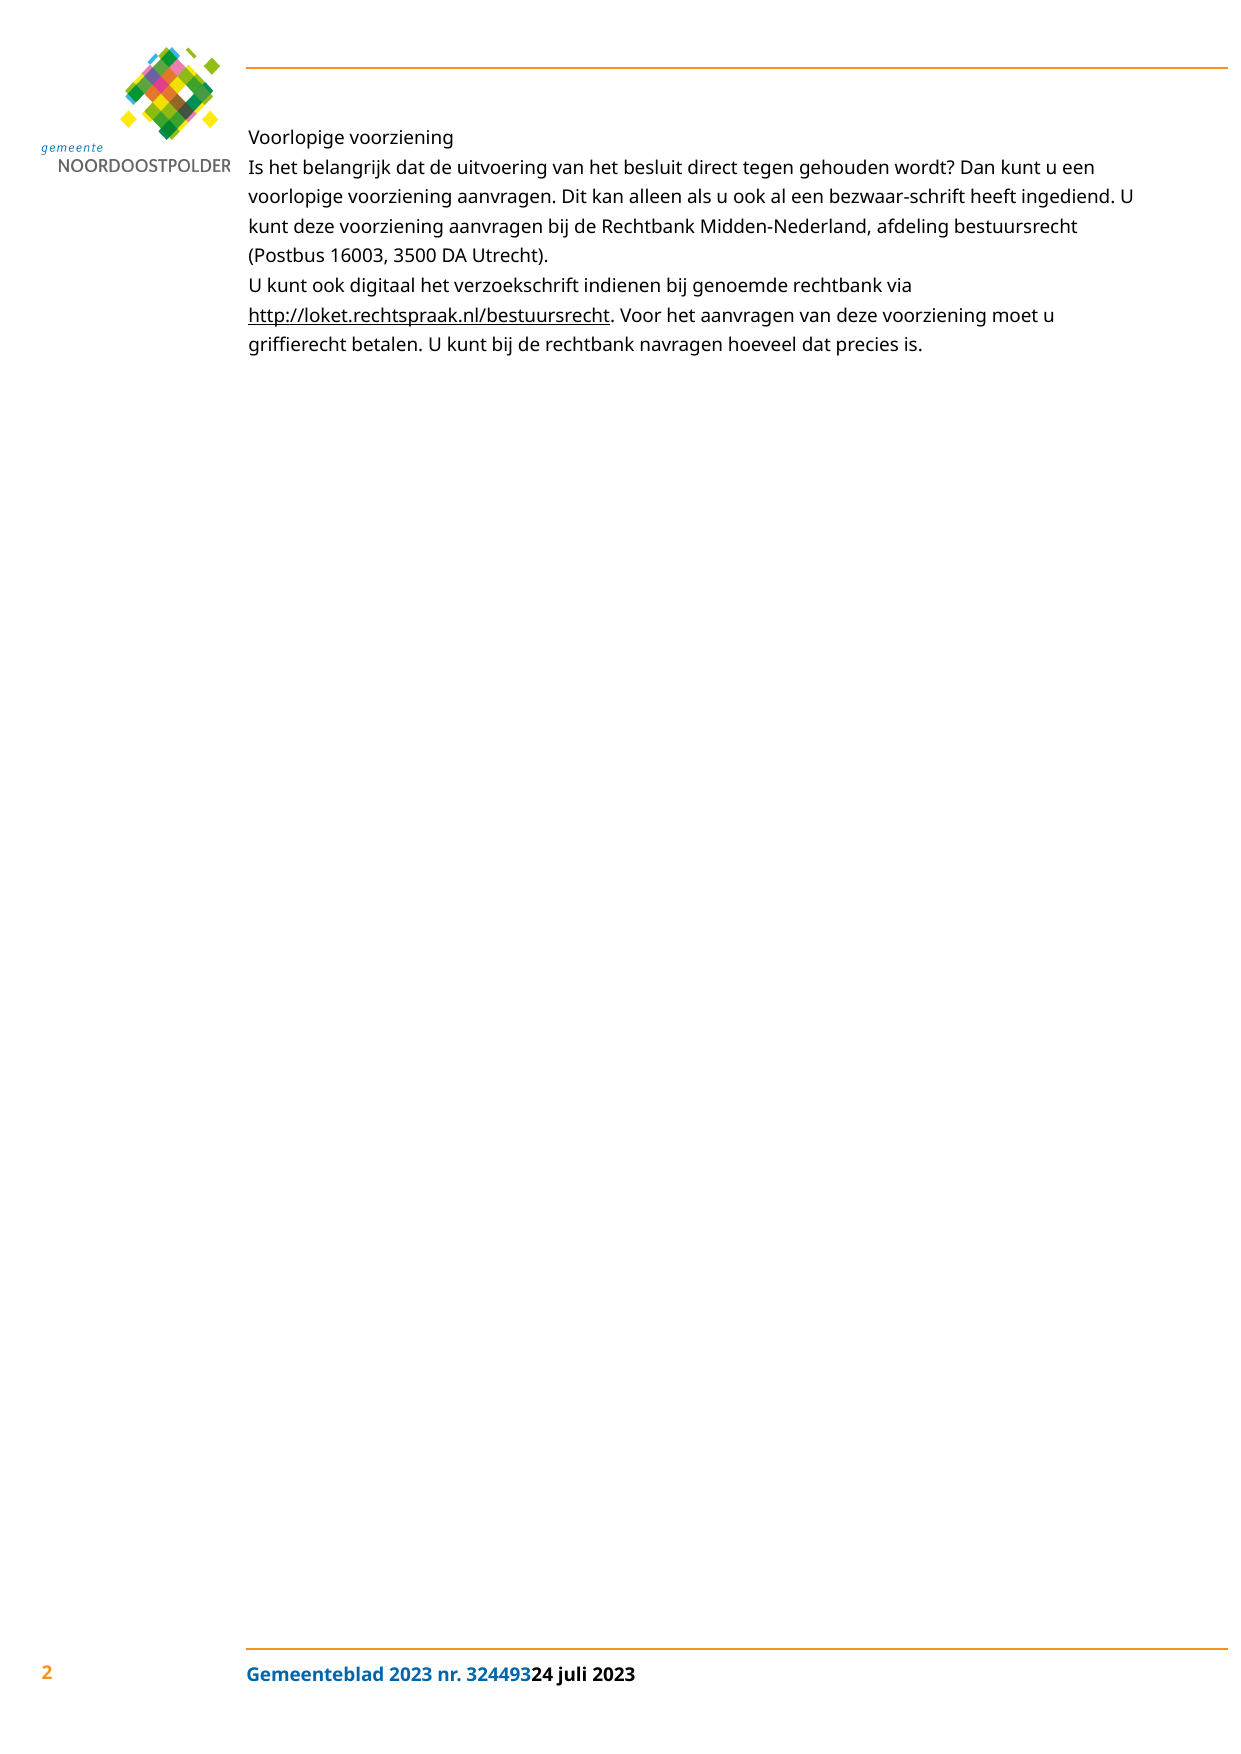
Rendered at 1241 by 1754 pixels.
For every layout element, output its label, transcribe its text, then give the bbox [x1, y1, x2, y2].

picture [41, 47, 231, 172]
text Is het belangrijk dat de uitvoering van het besluit direct tegen gehouden wordt? Dan kunt u een voorlopige voorziening aanvragen. Dit kan alleen als u ook al een bezwaar-schrift heeft ingediend. U kunt deze voorziening aanvragen bij de Rechtbank Midden-Nederland, afdeling bestuursrecht (Postbus 16003, 3500 DA Utrecht). [248, 154, 1152, 268]
text U kunt ook digitaal het verzoekschrift indienen bij genoemde rechtbank via http://loket.rechtspraak.nl/bestuursrecht. Voor het aanvragen van deze voorziening moet u griffierecht betalen. U kunt bij de rechtbank navragen hoeveel dat precies is. [248, 272, 1152, 357]
text Voorlopige voorziening [248, 124, 1152, 150]
